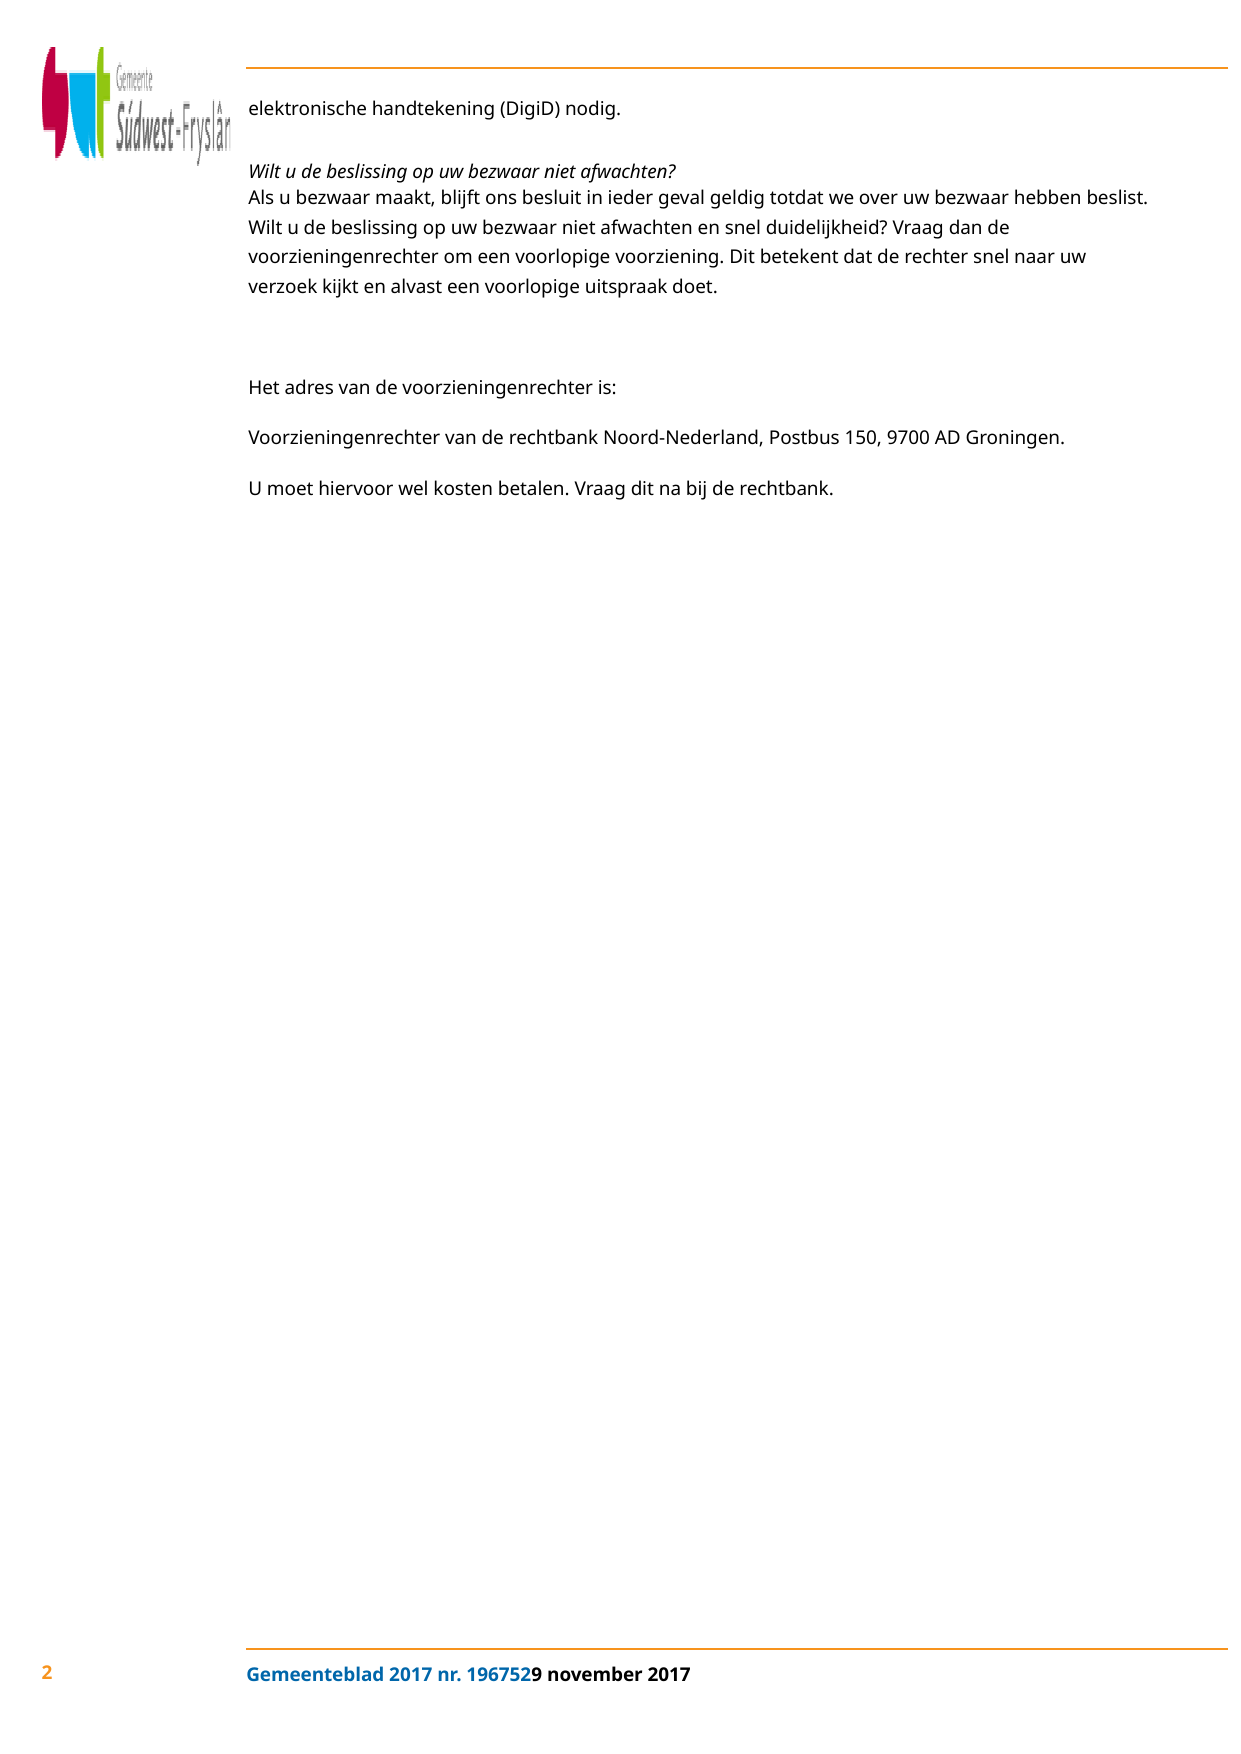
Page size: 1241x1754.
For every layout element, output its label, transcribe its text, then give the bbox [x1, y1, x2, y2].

text Het adres van de voorzieningenrechter is: [248, 374, 1152, 400]
picture [41, 47, 231, 172]
text elektronische handtekening (DigiD) nodig. [248, 95, 1152, 121]
text Wilt u de beslissing op uw bezwaar niet afwachten? [248, 159, 1152, 184]
text Als u bezwaar maakt, blijft ons besluit in ieder geval geldig totdat we over uw bezwaar hebben beslist. Wilt u de beslissing op uw bezwaar niet afwachten en snel duidelijkheid? Vraag dan de voorzieningenrechter om een voorlopige voorziening. Dit betekent dat de rechter snel naar uw verzoek kijkt en alvast een voorlopige uitspraak doet. [248, 184, 1152, 299]
text U moet hiervoor wel kosten betalen. Vraag dit na bij de rechtbank. [248, 475, 1152, 501]
text Voorzieningenrechter van de rechtbank Noord-Nederland, Postbus 150, 9700 AD Groningen. [248, 424, 1152, 450]
